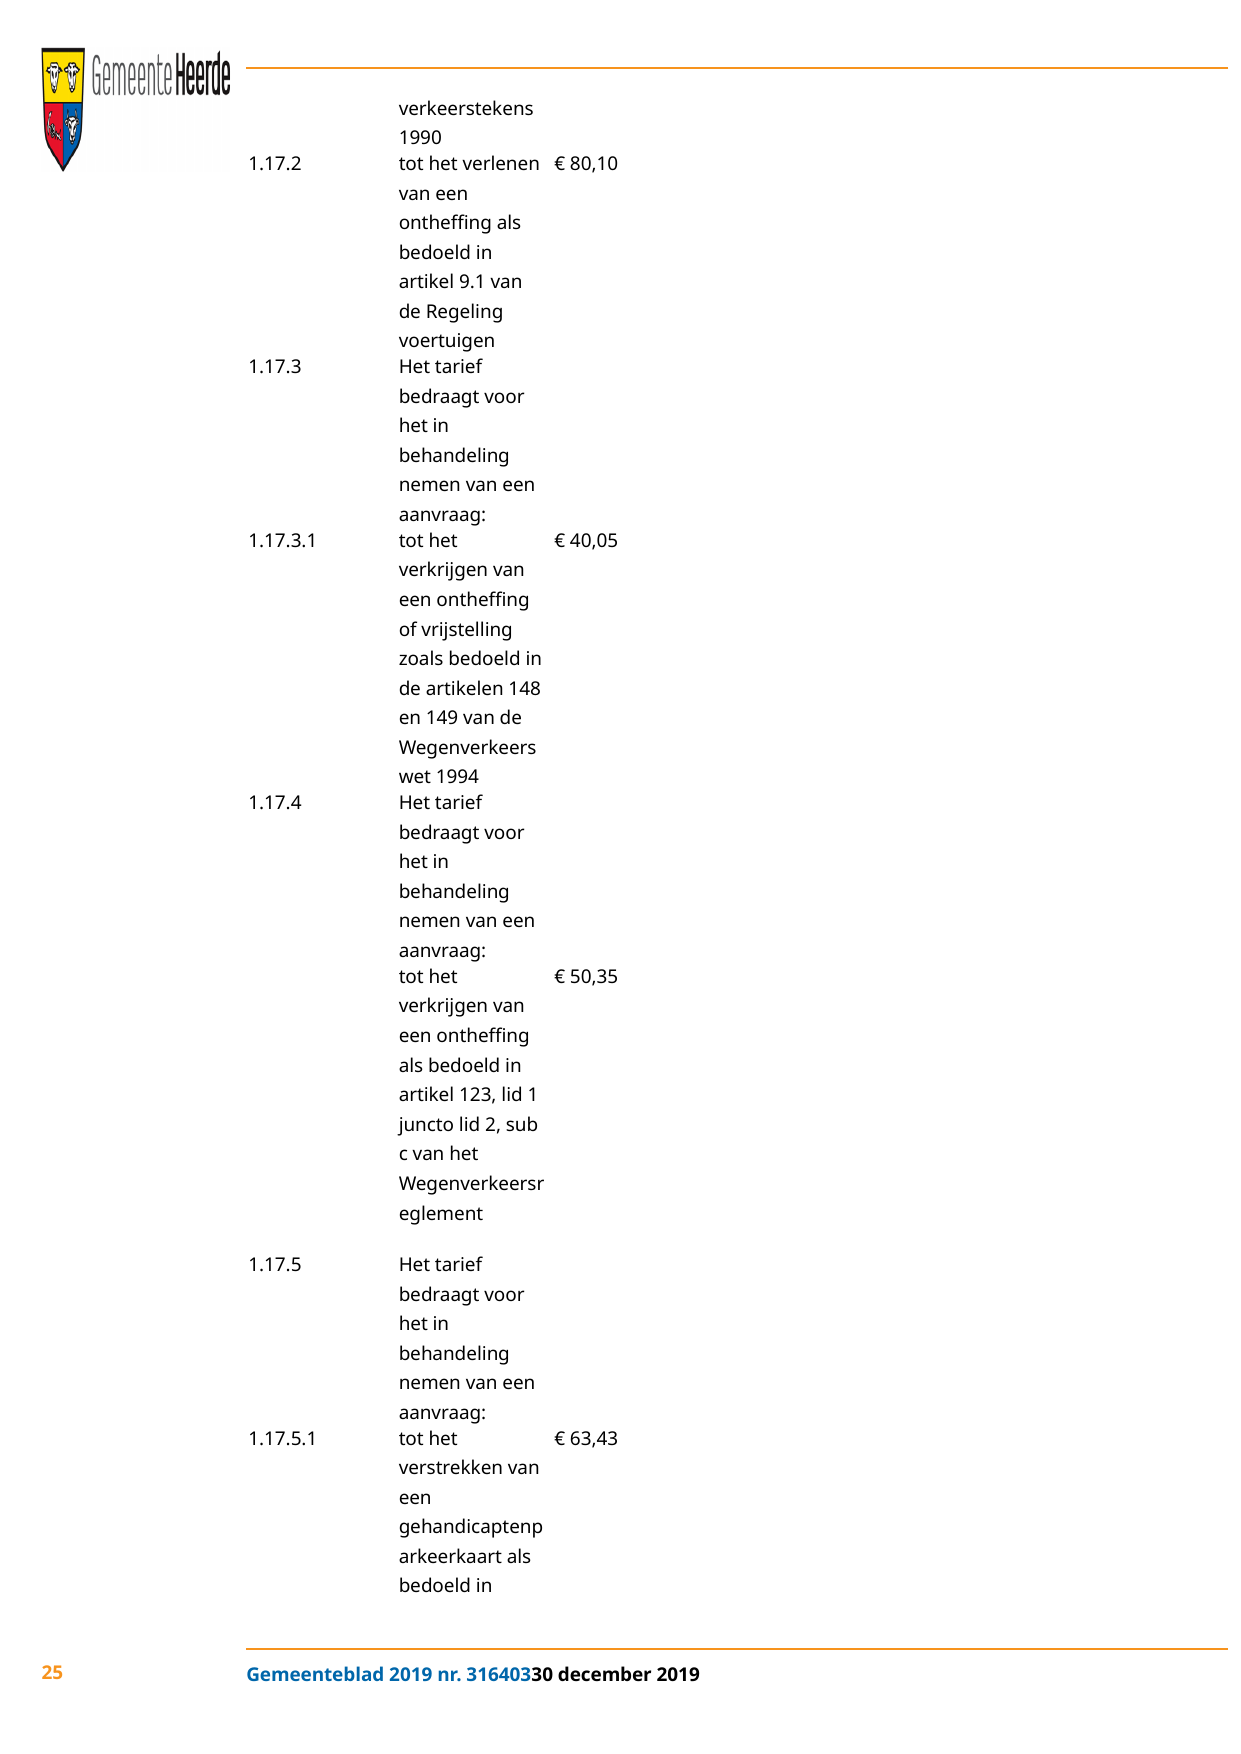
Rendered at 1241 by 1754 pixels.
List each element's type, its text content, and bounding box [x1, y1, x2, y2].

table_cell [549, 1251, 700, 1425]
table_cell [248, 963, 398, 1225]
table_cell € 80,10 [549, 150, 700, 353]
table_cell tot het verkrijgen van een ontheffing als bedoeld in artikel 123, lid 1 juncto lid 2, sub c van het Wegenverkeersreglement [399, 963, 549, 1225]
table_cell [399, 1225, 549, 1251]
picture [41, 47, 231, 172]
table_cell € 40,05 [549, 527, 700, 789]
table_cell 1.17.3.1 [248, 527, 398, 789]
table_cell 1.17.3 [248, 353, 398, 527]
table_cell 1.17.4 [248, 789, 398, 963]
table_cell verkeerstekens 1990 [399, 95, 549, 150]
table_cell [549, 95, 700, 150]
table_cell Het tarief bedraagt voor het in behandeling nemen van een aanvraag: [399, 1251, 549, 1425]
table_cell [248, 1225, 398, 1251]
table_cell [549, 1225, 700, 1251]
table_cell 1.17.2 [248, 150, 398, 353]
table_cell tot het verstrekken van een gehandicaptenparkeerkaart als bedoeld in [399, 1425, 549, 1598]
table_cell 1.17.5 [248, 1251, 398, 1425]
table_cell [549, 353, 700, 527]
table_cell Het tarief bedraagt voor het in behandeling nemen van een aanvraag: [399, 789, 549, 963]
table_cell Het tarief bedraagt voor het in behandeling nemen van een aanvraag: [399, 353, 549, 527]
table_cell tot het verkrijgen van een ontheffing of vrijstelling zoals bedoeld in de artikelen 148 en 149 van de Wegenverkeerswet 1994 [399, 527, 549, 789]
table_cell tot het verlenen van een ontheffing als bedoeld in artikel 9.1 van de Regeling voertuigen [399, 150, 549, 353]
table_cell [248, 95, 398, 150]
table_cell [549, 789, 700, 963]
table_cell € 50,35 [549, 963, 700, 1225]
table_cell € 63,43 [549, 1425, 700, 1598]
table_cell 1.17.5.1 [248, 1425, 398, 1598]
